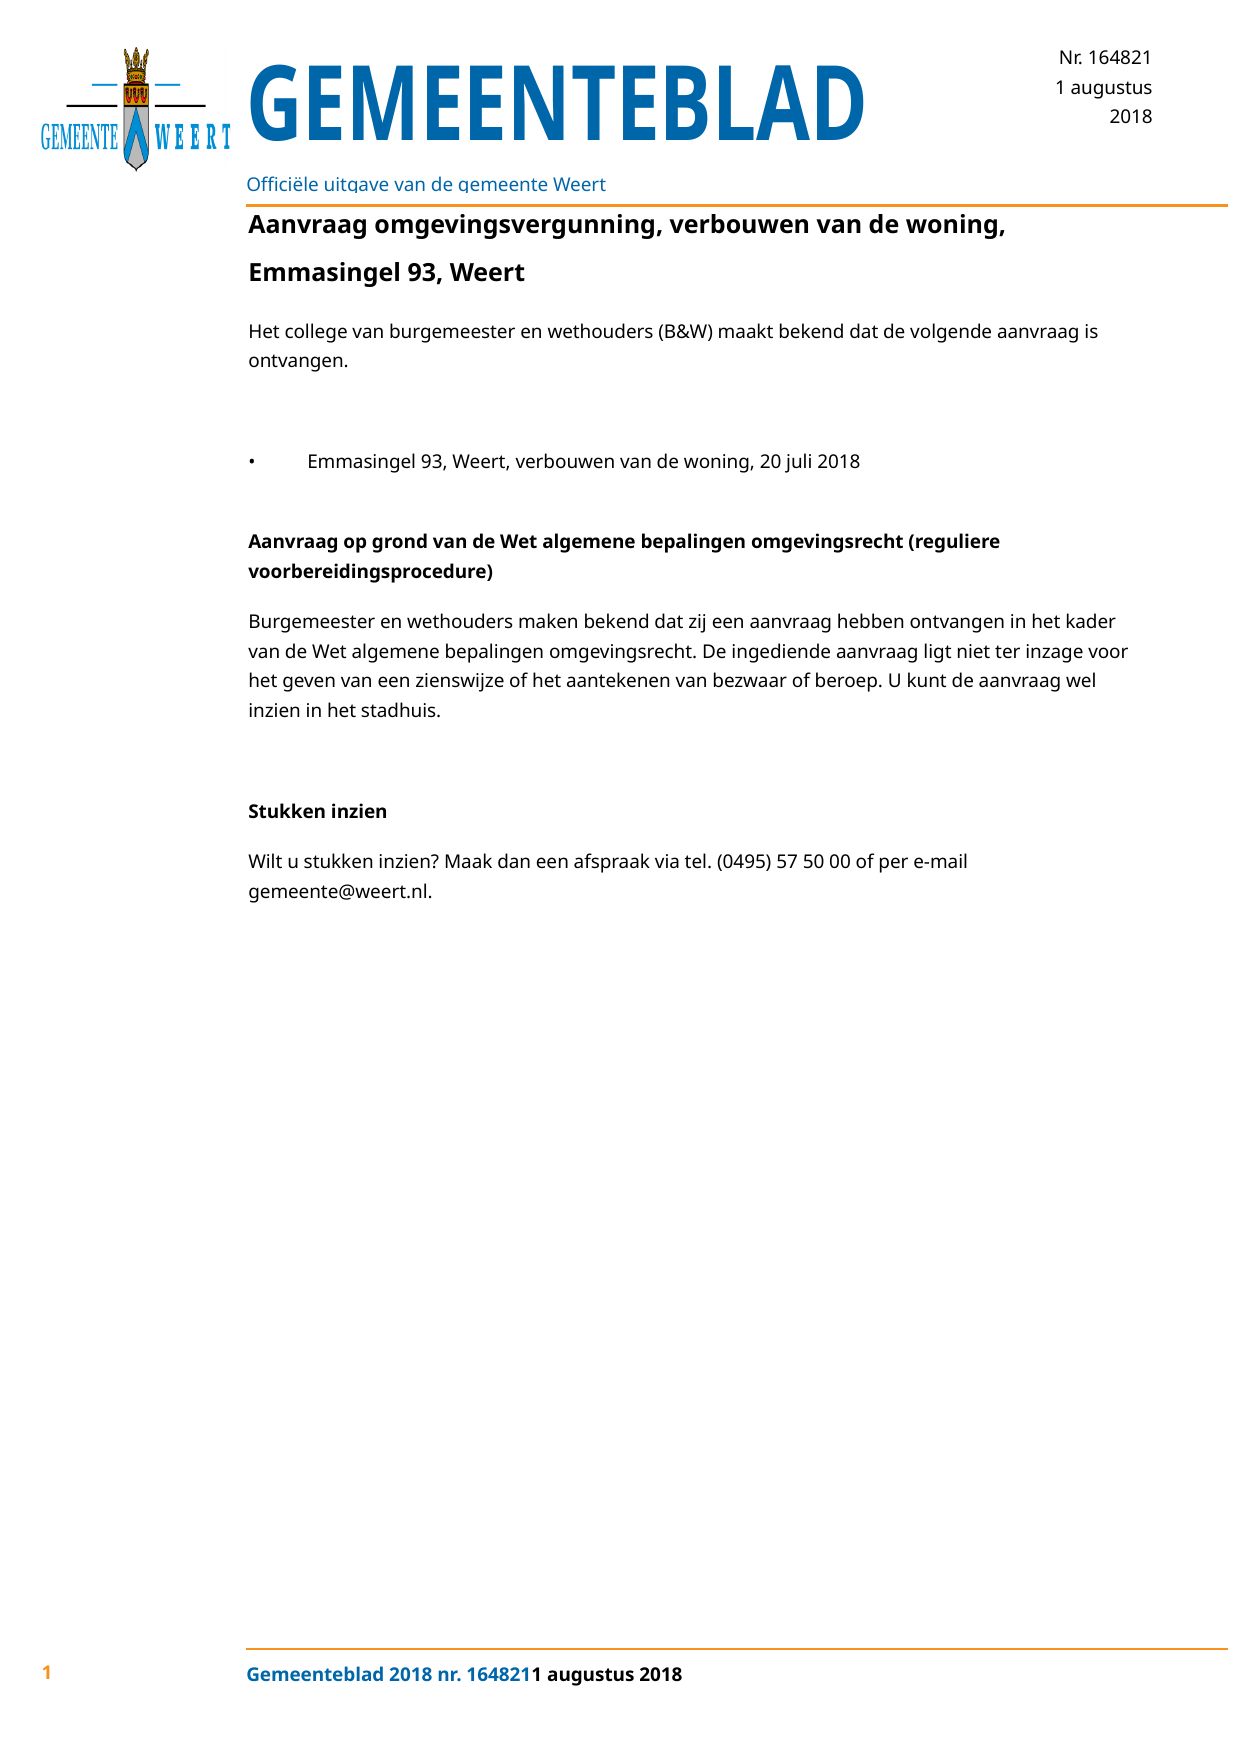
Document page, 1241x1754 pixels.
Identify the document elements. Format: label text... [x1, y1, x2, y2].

text Wilt u stukken inzien? Maak dan een afspraak via tel. (0495) 57 50 00 of per e-mail gemeente@weert.nl. [248, 848, 1152, 904]
text Aanvraag op grond van de Wet algemene bepalingen omgevingsrecht (reguliere voorbereidingsprocedure) [248, 528, 1152, 584]
text Stukken inzien [248, 798, 1152, 824]
text Burgemeester en wethouders maken bekend dat zij een aanvraag hebben ontvangen in het kader van de Wet algemene bepalingen omgevingsrecht. De ingediende aanvraag ligt niet ter inzage voor het geven van een zienswijze of het aantekenen van bezwaar of beroep. U kunt de aanvraag wel inzien in het stadhuis. [248, 608, 1152, 723]
text Aanvraag omgevingsvergunning, verbouwen van de woning, Emmasingel 93, Weert [248, 207, 1152, 288]
list Emmasingel 93, Weert, verbouwen van de woning, 20 juli 2018 [248, 448, 1152, 474]
text Het college van burgemeester en wethouders (B&W) maakt bekend dat de volgende aanvraag is ontvangen. [248, 318, 1152, 373]
picture [41, 47, 231, 172]
